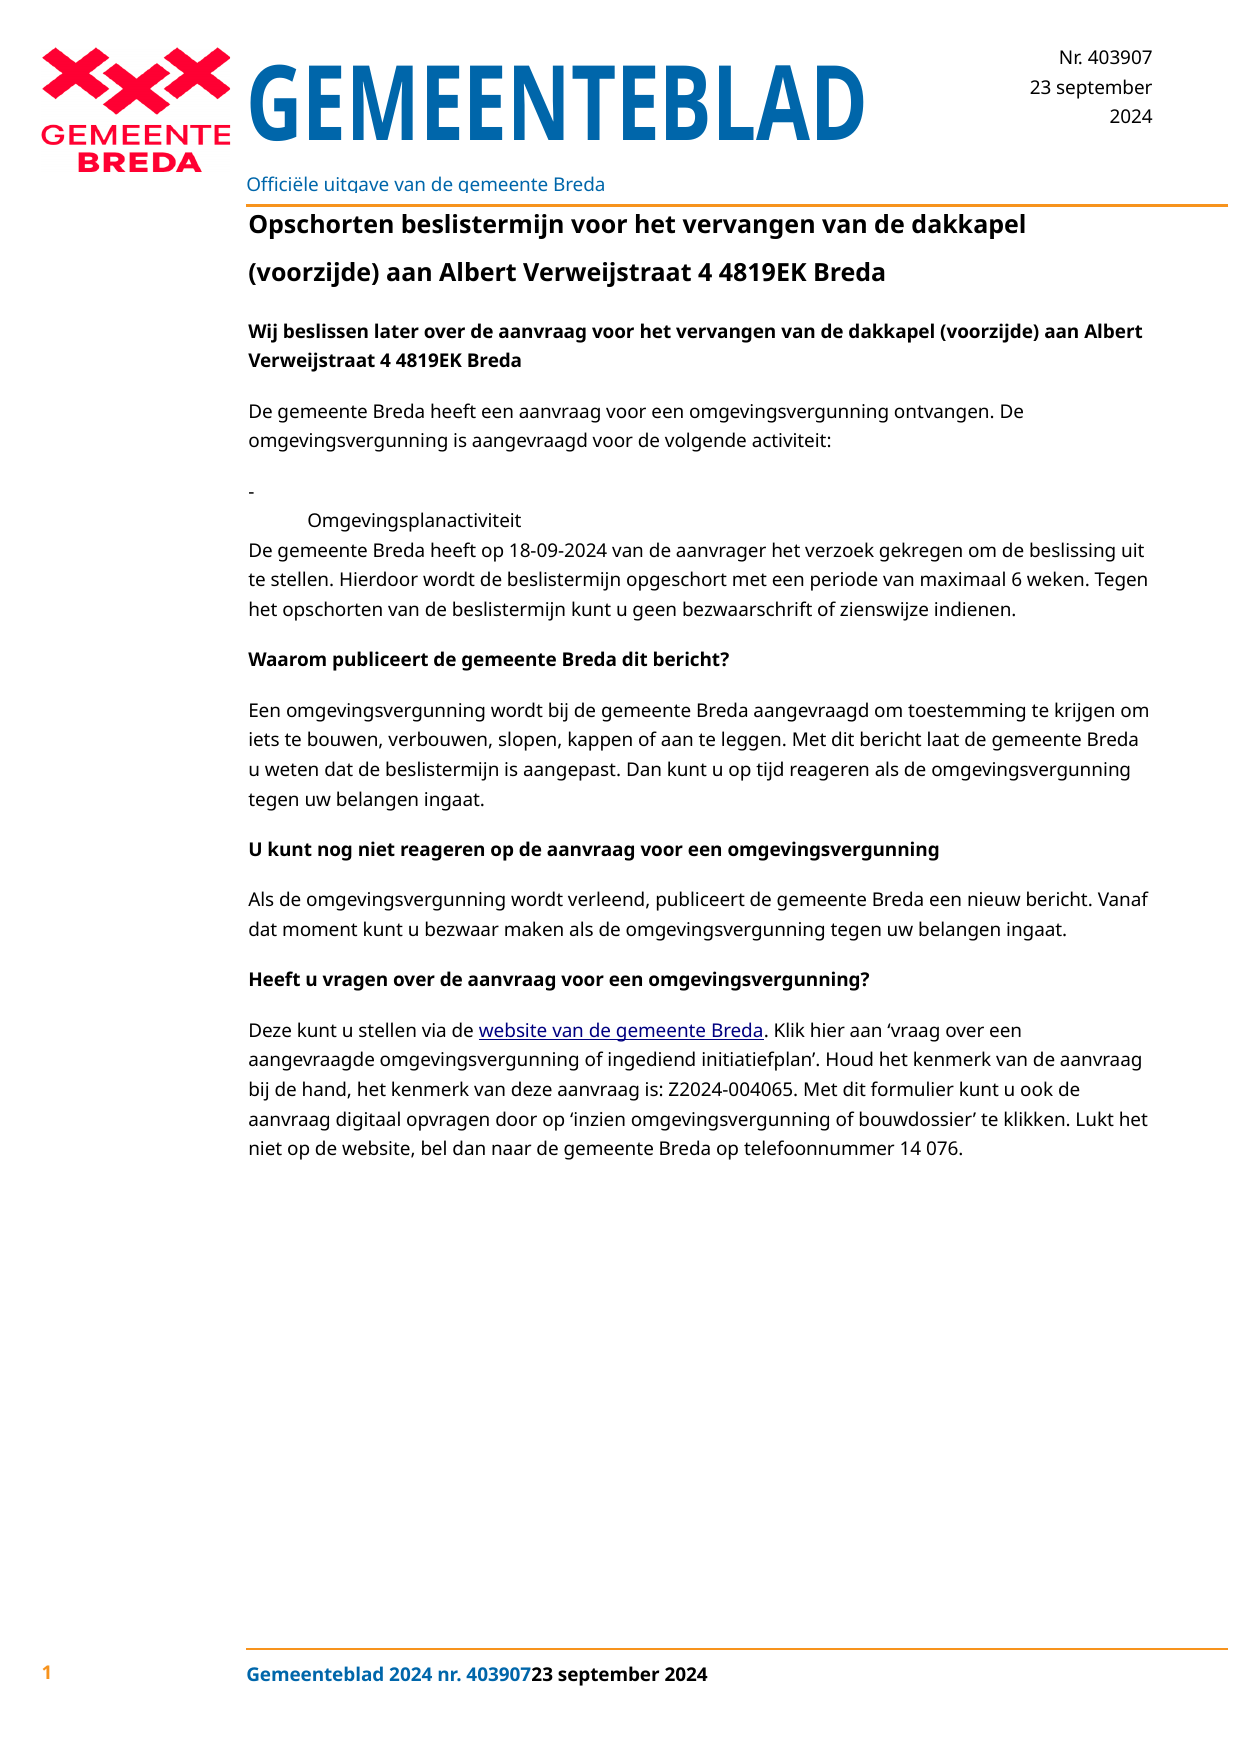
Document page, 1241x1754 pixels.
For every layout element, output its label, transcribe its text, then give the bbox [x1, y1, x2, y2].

text De gemeente Breda heeft op 18-09-2024 van de aanvrager het verzoek gekregen om de beslissing uit te stellen. Hierdoor wordt de beslistermijn opgeschort met een periode van maximaal 6 weken. Tegen het opschorten van de beslistermijn kunt u geen bezwaarschrift of zienswijze indienen. [248, 537, 1152, 622]
text Heeft u vragen over de aanvraag voor een omgevingsvergunning? [248, 967, 1152, 992]
text Wij beslissen later over de aanvraag voor het vervangen van de dakkapel (voorzijde) aan Albert Verweijstraat 4 4819EK Breda [248, 318, 1152, 373]
text De gemeente Breda heeft een aanvraag voor een omgevingsvergunning ontvangen. De omgevingsvergunning is aangevraagd voor de volgende activiteit: [248, 398, 1152, 453]
text Een omgevingsvergunning wordt bij de gemeente Breda aangevraagd om toestemming te krijgen om iets te bouwen, verbouwen, slopen, kappen of aan te leggen. Met dit bericht laat de gemeente Breda u weten dat de beslistermijn is aangepast. Dan kunt u op tijd reageren als de omgevingsvergunning tegen uw belangen ingaat. [248, 697, 1152, 812]
text Opschorten beslistermijn voor het vervangen van de dakkapel (voorzijde) aan Albert Verweijstraat 4 4819EK Breda [248, 207, 1152, 288]
list Omgevingsplanactiviteit [248, 507, 1152, 533]
text U kunt nog niet reageren op de aanvraag voor een omgevingsvergunning [248, 836, 1152, 862]
text Als de omgevingsvergunning wordt verleend, publiceert de gemeente Breda een nieuw bericht. Vanaf dat moment kunt u bezwaar maken als de omgevingsvergunning tegen uw belangen ingaat. [248, 887, 1152, 942]
text Deze kunt u stellen via de website van de gemeente Breda. Klik hier aan ‘vraag over een aangevraagde omgevingsvergunning of ingediend initiatiefplan’. Houd het kenmerk van de aanvraag bij de hand, het kenmerk van deze aanvraag is: Z2024-004065. Met dit formulier kunt u ook de aanvraag digitaal opvragen door op ‘inzien omgevingsvergunning of bouwdossier’ te klikken. Lukt het niet op de website, bel dan naar de gemeente Breda op telefoonnummer 14 076. [248, 1017, 1152, 1161]
text Waarom publiceert de gemeente Breda dit bericht? [248, 647, 1152, 672]
picture [41, 47, 231, 172]
